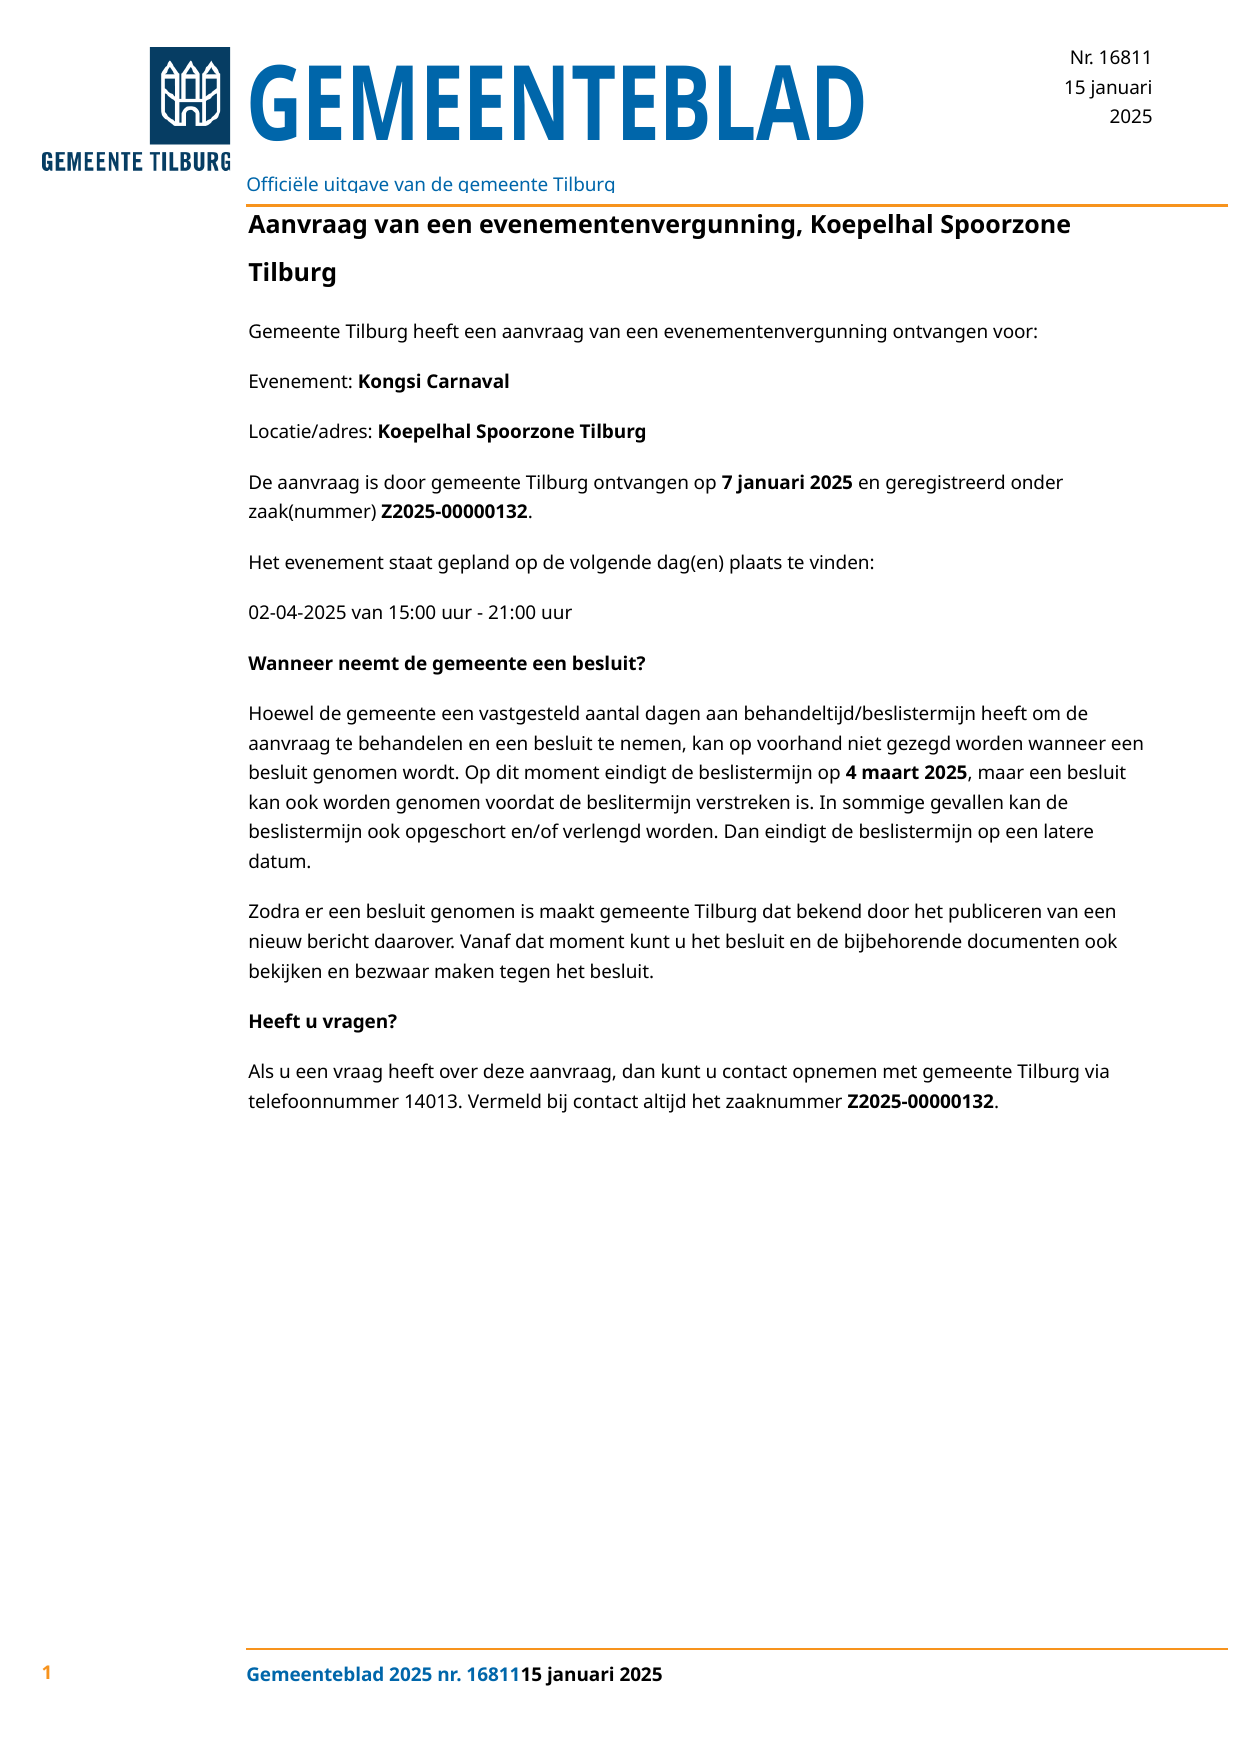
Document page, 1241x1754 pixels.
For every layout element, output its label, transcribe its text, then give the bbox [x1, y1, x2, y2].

text Het evenement staat gepland op de volgende dag(en) plaats te vinden: [248, 549, 1152, 575]
text Aanvraag van een evenementenvergunning, Koepelhal Spoorzone Tilburg [248, 207, 1152, 288]
text 02-04-2025 van 15:00 uur - 21:00 uur [248, 599, 1152, 625]
picture [41, 47, 231, 172]
text Hoewel de gemeente een vastgesteld aantal dagen aan behandeltijd/beslistermijn heeft om de aanvraag te behandelen en een besluit te nemen, kan op voorhand niet gezegd worden wanneer een besluit genomen wordt. Op dit moment eindigt de beslistermijn op 4 maart 2025, maar een besluit kan ook worden genomen voordat de beslitermijn verstreken is. In sommige gevallen kan de beslistermijn ook opgeschort en/of verlengd worden. Dan eindigt de beslistermijn op een latere datum. [248, 700, 1152, 874]
text Evenement: Kongsi Carnaval [248, 368, 1152, 394]
text Wanneer neemt de gemeente een besluit? [248, 650, 1152, 676]
text Locatie/adres: Koepelhal Spoorzone Tilburg [248, 419, 1152, 444]
text Zodra er een besluit genomen is maakt gemeente Tilburg dat bekend door het publiceren van een nieuw bericht daarover. Vanaf dat moment kunt u het besluit en de bijbehorende documenten ook bekijken en bezwaar maken tegen het besluit. [248, 899, 1152, 984]
text De aanvraag is door gemeente Tilburg ontvangen op 7 januari 2025 en geregistreerd onder zaak(nummer) Z2025-00000132. [248, 469, 1152, 524]
text Heeft u vragen? [248, 1008, 1152, 1034]
text Gemeente Tilburg heeft een aanvraag van een evenementenvergunning ontvangen voor: [248, 318, 1152, 344]
text Als u een vraag heeft over deze aanvraag, dan kunt u contact opnemen met gemeente Tilburg via telefoonnummer 14013. Vermeld bij contact altijd het zaaknummer Z2025-00000132. [248, 1059, 1152, 1114]
